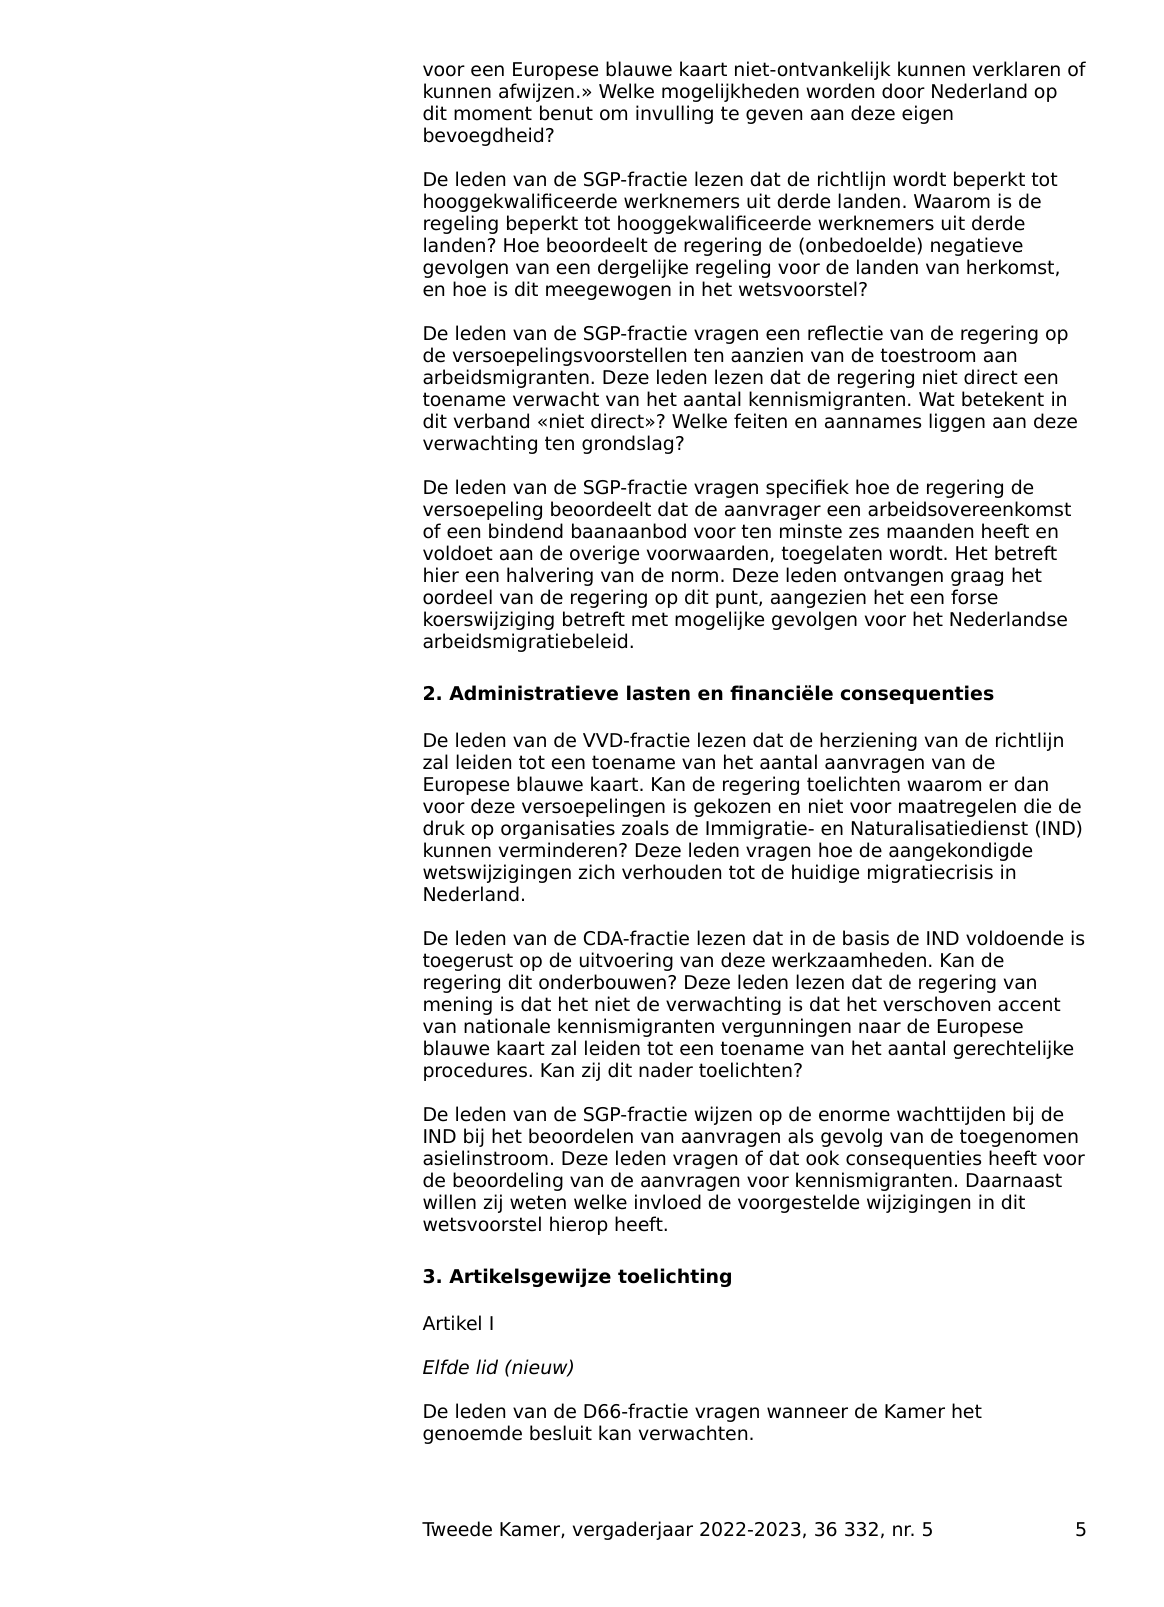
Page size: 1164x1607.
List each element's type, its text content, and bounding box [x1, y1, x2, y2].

text De leden van de SGP-fractie wijzen op de enorme wachttijden bij de IND bij het beoordelen van aanvragen als gevolg van de toegenomen asielinstroom. Deze leden vragen of dat ook consequenties heeft voor de beoordeling van de aanvragen voor kennismigranten. Daarnaast willen zij weten welke invloed de voorgestelde wijzigingen in dit wetsvoorstel hierop heeft. [422, 1104, 1087, 1236]
subtitle Artikel I [422, 1313, 1087, 1335]
subtitle Elfde lid (nieuw) [422, 1357, 1087, 1379]
text De leden van de SGP-fractie vragen een reflectie van de regering op de versoepelingsvoorstellen ten aanzien van de toestroom aan arbeidsmigranten. Deze leden lezen dat de regering niet direct een toename verwacht van het aantal kennismigranten. Wat betekent in dit verband «niet direct»? Welke feiten en aannames liggen aan deze verwachting ten grondslag? [422, 323, 1087, 455]
text voor een Europese blauwe kaart niet-ontvankelijk kunnen verklaren of kunnen afwijzen.» Welke mogelijkheden worden door Nederland op dit moment benut om invulling te geven aan deze eigen bevoegdheid? [422, 59, 1087, 147]
text De leden van de VVD-fractie lezen dat de herziening van de richtlijn zal leiden tot een toename van het aantal aanvragen van de Europese blauwe kaart. Kan de regering toelichten waarom er dan voor deze versoepelingen is gekozen en niet voor maatregelen die de druk op organisaties zoals de Immigratie- en Naturalisatiedienst (IND) kunnen verminderen? Deze leden vragen hoe de aangekondigde wetswijzigingen zich verhouden tot de huidige migratiecrisis in Nederland. [422, 730, 1087, 906]
text De leden van de CDA-fractie lezen dat in de basis de IND voldoende is toegerust op de uitvoering van deze werkzaamheden. Kan de regering dit onderbouwen? Deze leden lezen dat de regering van mening is dat het niet de verwachting is dat het verschoven accent van nationale kennismigranten vergunningen naar de Europese blauwe kaart zal leiden tot een toename van het aantal gerechtelijke procedures. Kan zij dit nader toelichten? [422, 928, 1087, 1082]
text De leden van de D66-fractie vragen wanneer de Kamer het genoemde besluit kan verwachten. [422, 1401, 1087, 1445]
text De leden van de SGP-fractie lezen dat de richtlijn wordt beperkt tot hooggekwalificeerde werknemers uit derde landen. Waarom is de regeling beperkt tot hooggekwalificeerde werknemers uit derde landen? Hoe beoordeelt de regering de (onbedoelde) negatieve gevolgen van een dergelijke regeling voor de landen van herkomst, en hoe is dit meegewogen in het wetsvoorstel? [422, 169, 1087, 301]
subtitle 3. Artikelsgewijze toelichting [422, 1266, 1087, 1288]
subtitle 2. Administratieve lasten en financiële consequenties [422, 683, 1087, 705]
text De leden van de SGP-fractie vragen specifiek hoe de regering de versoepeling beoordeelt dat de aanvrager een arbeidsovereenkomst of een bindend baanaanbod voor ten minste zes maanden heeft en voldoet aan de overige voorwaarden, toegelaten wordt. Het betreft hier een halvering van de norm. Deze leden ontvangen graag het oordeel van de regering op dit punt, aangezien het een forse koerswijziging betreft met mogelijke gevolgen voor het Nederlandse arbeidsmigratiebeleid. [422, 477, 1087, 653]
